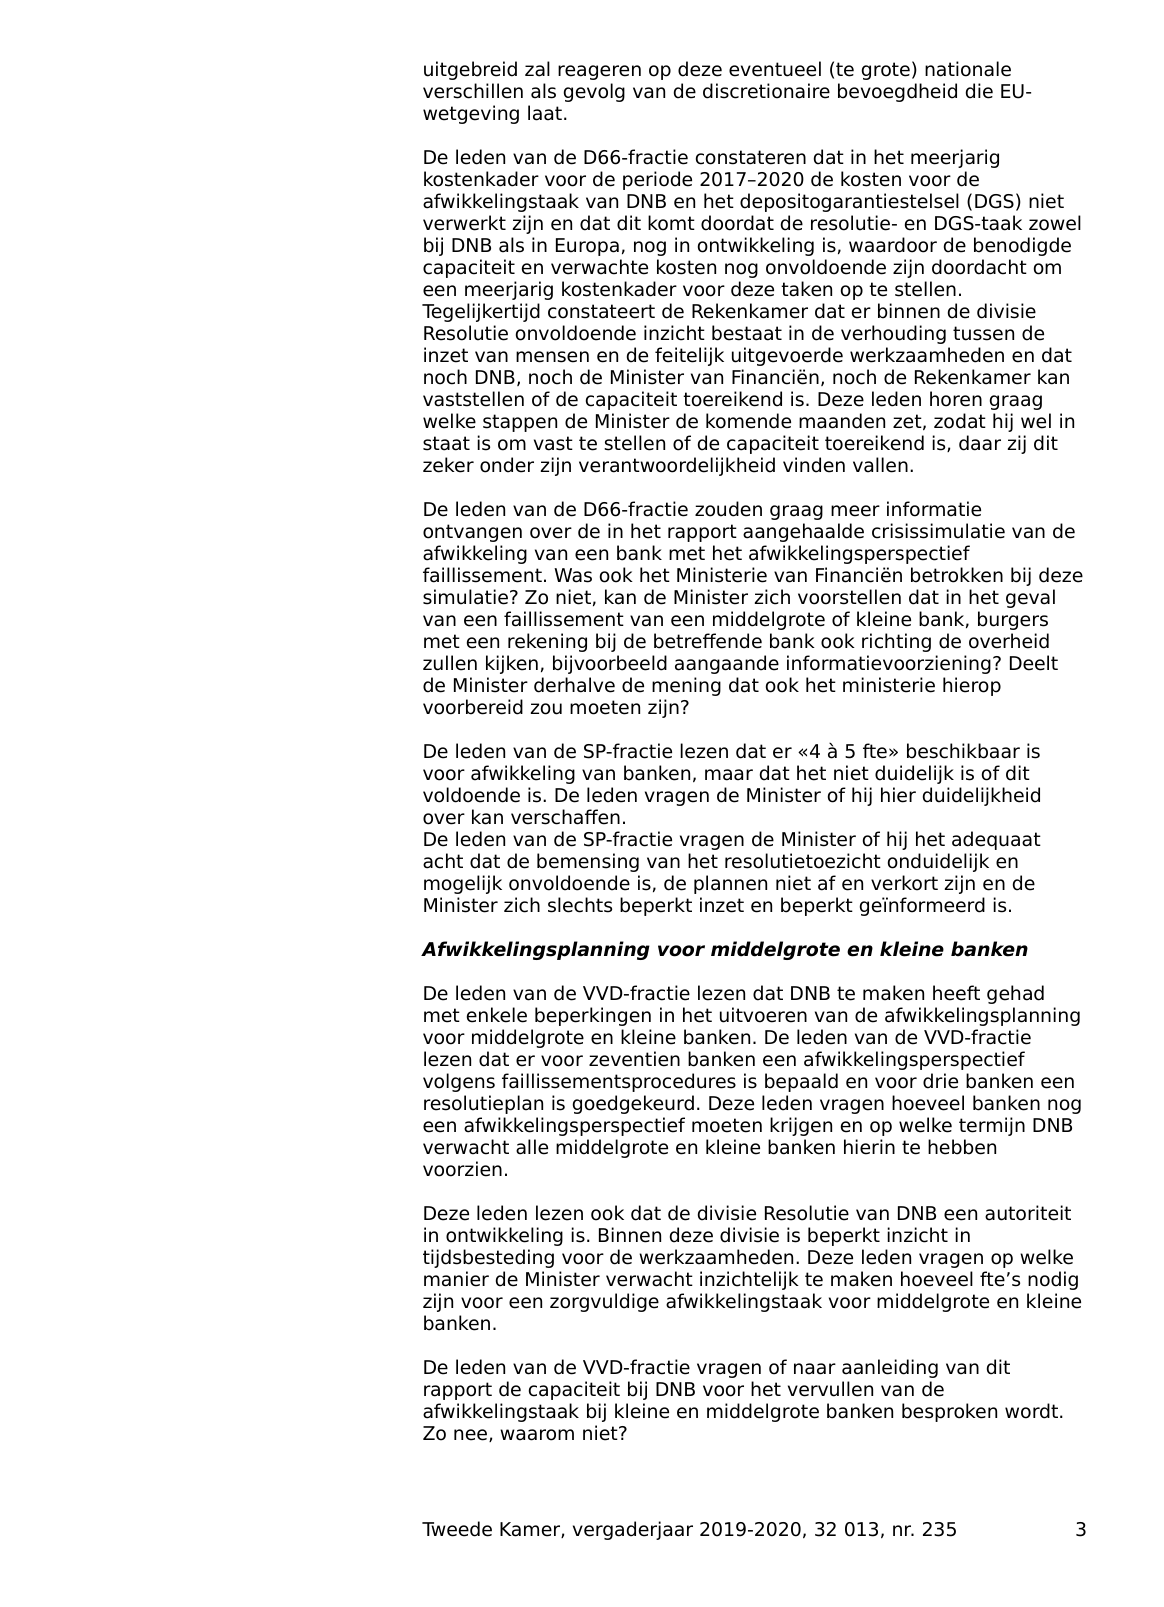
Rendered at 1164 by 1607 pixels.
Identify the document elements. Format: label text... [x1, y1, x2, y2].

text De leden van de D66-fractie constateren dat in het meerjarig kostenkader voor de periode 2017–2020 de kosten voor de afwikkelingstaak van DNB en het depositogarantiestelsel (DGS) niet verwerkt zijn en dat dit komt doordat de resolutie- en DGS-taak zowel bij DNB als in Europa, nog in ontwikkeling is, waardoor de benodigde capaciteit en verwachte kosten nog onvoldoende zijn doordacht om een meerjarig kostenkader voor deze taken op te stellen. Tegelijkertijd constateert de Rekenkamer dat er binnen de divisie Resolutie onvoldoende inzicht bestaat in de verhouding tussen de inzet van mensen en de feitelijk uitgevoerde werkzaamheden en dat noch DNB, noch de Minister van Financiën, noch de Rekenkamer kan vaststellen of de capaciteit toereikend is. Deze leden horen graag welke stappen de Minister de komende maanden zet, zodat hij wel in staat is om vast te stellen of de capaciteit toereikend is, daar zij dit zeker onder zijn verantwoordelijkheid vinden vallen. [422, 147, 1087, 477]
text De leden van de VVD-fractie lezen dat DNB te maken heeft gehad met enkele beperkingen in het uitvoeren van de afwikkelingsplanning voor middelgrote en kleine banken. De leden van de VVD-fractie lezen dat er voor zeventien banken een afwikkelingsperspectief volgens faillissementsprocedures is bepaald en voor drie banken een resolutieplan is goedgekeurd. Deze leden vragen hoeveel banken nog een afwikkelingsperspectief moeten krijgen en op welke termijn DNB verwacht alle middelgrote en kleine banken hierin te hebben voorzien. [422, 983, 1087, 1181]
text De leden van de D66-fractie zouden graag meer informatie ontvangen over de in het rapport aangehaalde crisissimulatie van de afwikkeling van een bank met het afwikkelingsperspectief faillissement. Was ook het Ministerie van Financiën betrokken bij deze simulatie? Zo niet, kan de Minister zich voorstellen dat in het geval van een faillissement van een middelgrote of kleine bank, burgers met een rekening bij de betreffende bank ook richting de overheid zullen kijken, bijvoorbeeld aangaande informatievoorziening? Deelt de Minister derhalve de mening dat ook het ministerie hierop voorbereid zou moeten zijn? [422, 499, 1087, 719]
text uitgebreid zal reageren op deze eventueel (te grote) nationale verschillen als gevolg van de discretionaire bevoegdheid die EU-wetgeving laat. [422, 59, 1087, 125]
text De leden van de SP-fractie vragen de Minister of hij het adequaat acht dat de bemensing van het resolutietoezicht onduidelijk en mogelijk onvoldoende is, de plannen niet af en verkort zijn en de Minister zich slechts beperkt inzet en beperkt geïnformeerd is. [422, 829, 1087, 917]
text Deze leden lezen ook dat de divisie Resolutie van DNB een autoriteit in ontwikkeling is. Binnen deze divisie is beperkt inzicht in tijdsbesteding voor de werkzaamheden. Deze leden vragen op welke manier de Minister verwacht inzichtelijk te maken hoeveel fte’s nodig zijn voor een zorgvuldige afwikkelingstaak voor middelgrote en kleine banken. [422, 1203, 1087, 1335]
text De leden van de VVD-fractie vragen of naar aanleiding van dit rapport de capaciteit bij DNB voor het vervullen van de afwikkelingstaak bij kleine en middelgrote banken besproken wordt. Zo nee, waarom niet? [422, 1357, 1087, 1445]
subtitle Afwikkelingsplanning voor middelgrote en kleine banken [422, 939, 1087, 961]
text De leden van de SP-fractie lezen dat er «4 à 5 fte» beschikbaar is voor afwikkeling van banken, maar dat het niet duidelijk is of dit voldoende is. De leden vragen de Minister of hij hier duidelijkheid over kan verschaffen. [422, 741, 1087, 829]
